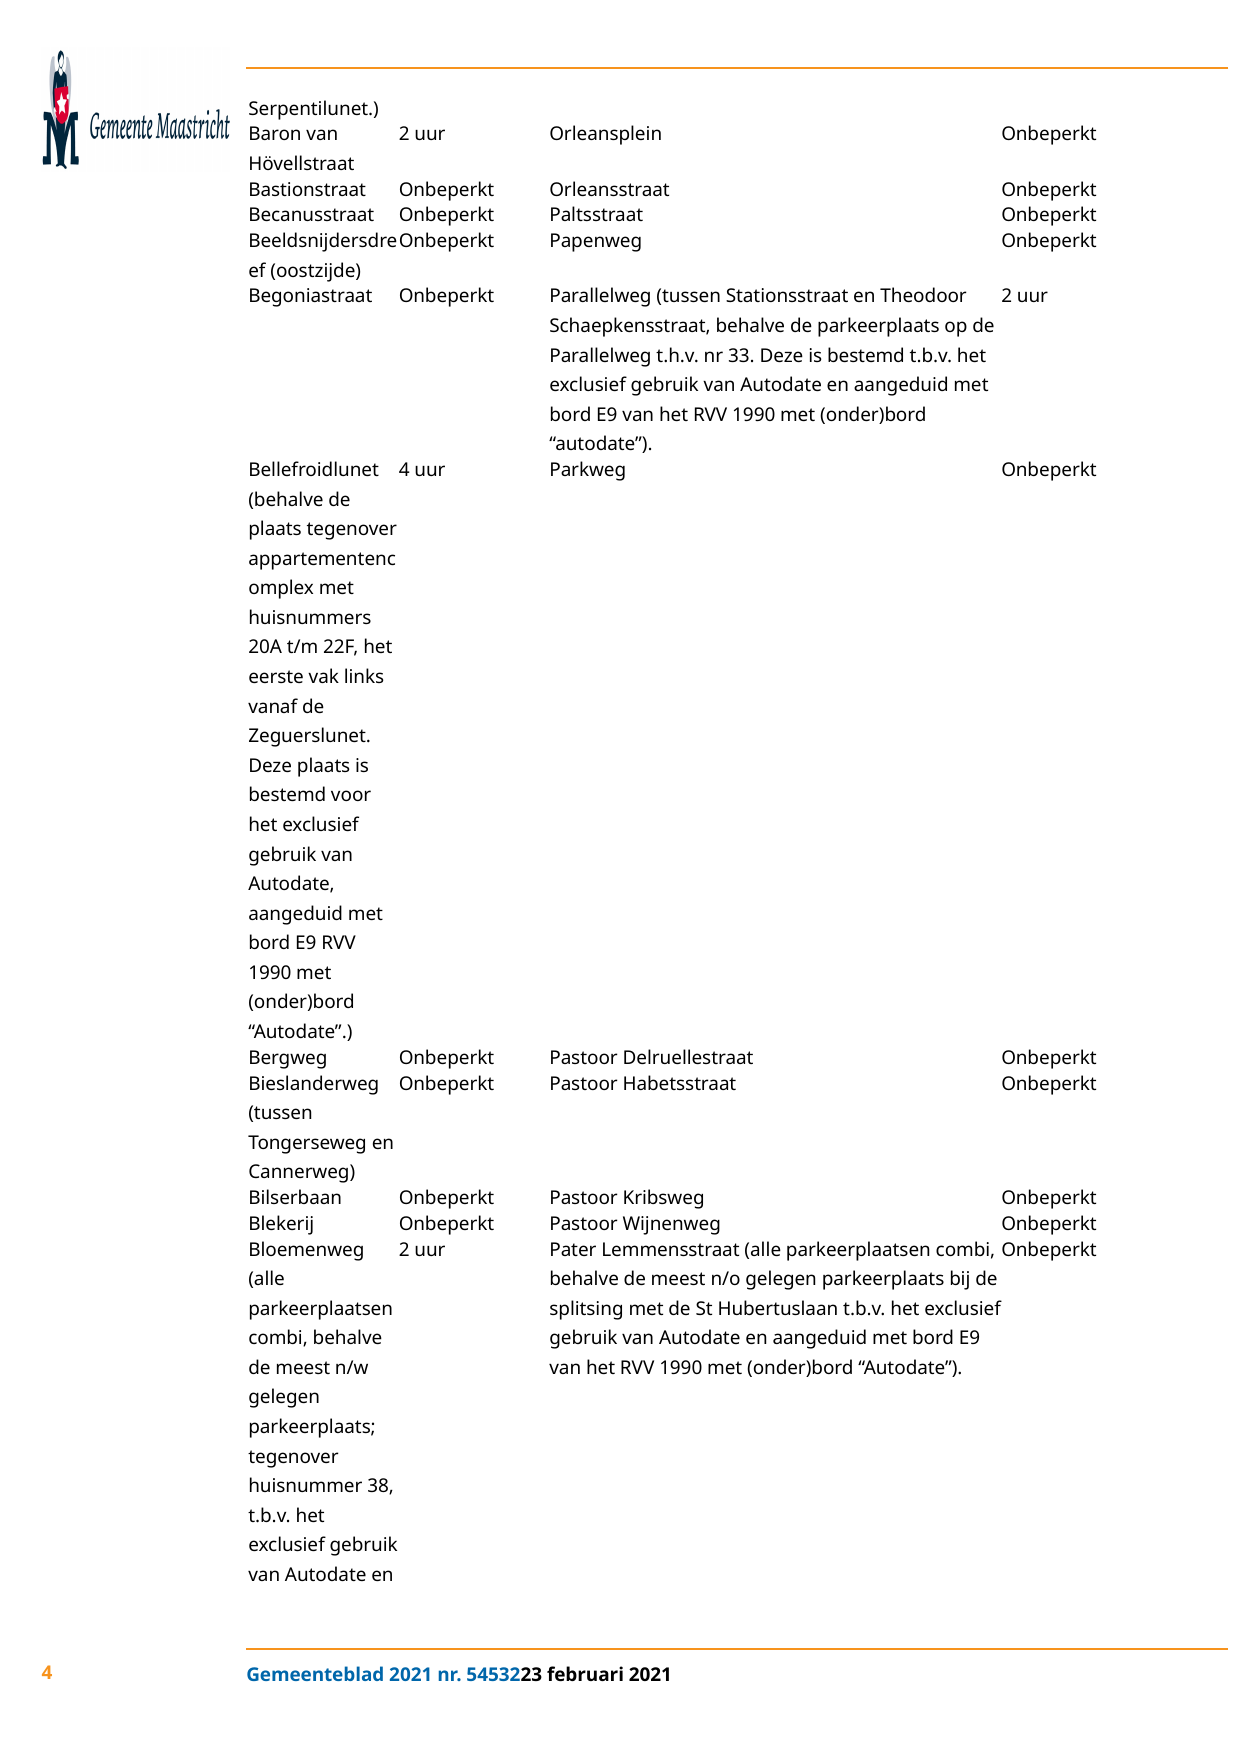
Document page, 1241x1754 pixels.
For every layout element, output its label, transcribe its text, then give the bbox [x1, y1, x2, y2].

table_cell [1001, 95, 1152, 121]
table_cell Orleansstraat [549, 176, 1001, 202]
table_cell 2 uur [399, 121, 549, 176]
table_cell Onbeperkt [1001, 121, 1152, 176]
table_cell Pastoor Delruellestraat [549, 1044, 1001, 1070]
table_cell Pastoor Habetsstraat [549, 1070, 1001, 1184]
table_cell Onbeperkt [399, 1210, 549, 1236]
picture [41, 47, 231, 172]
table_cell Beeldsnijdersdreef (oostzijde) [248, 227, 398, 283]
table_cell Bergweg [248, 1044, 398, 1070]
table_cell [399, 95, 549, 121]
table_cell Onbeperkt [399, 176, 549, 202]
table_cell Onbeperkt [1001, 1210, 1152, 1236]
table_cell Baron van Hövellstraat [248, 121, 398, 176]
table_cell Onbeperkt [1001, 202, 1152, 227]
table_cell Bilserbaan [248, 1184, 398, 1210]
table_cell Onbeperkt [1001, 227, 1152, 283]
table_cell Onbeperkt [399, 1044, 549, 1070]
table_cell Pastoor Wijnenweg [549, 1210, 1001, 1236]
table_cell Begoniastraat [248, 283, 398, 456]
table_cell Onbeperkt [1001, 1070, 1152, 1184]
table_cell Papenweg [549, 227, 1001, 283]
table_cell Blekerij [248, 1210, 398, 1236]
table_cell Paltsstraat [549, 202, 1001, 227]
table_cell Becanusstraat [248, 202, 398, 227]
table_cell Parkweg [549, 456, 1001, 1044]
table_cell Onbeperkt [1001, 456, 1152, 1044]
table_cell Serpentilunet.) [248, 95, 398, 121]
table_cell Pater Lemmensstraat (alle parkeerplaatsen combi, behalve de meest n/o gelegen parkeerplaats bij de splitsing met de St Hubertuslaan t.b.v. het exclusief gebruik van Autodate en aangeduid met bord E9 van het RVV 1990 met (onder)bord “Autodate”). [549, 1236, 1001, 1587]
table_cell Bastionstraat [248, 176, 398, 202]
table_cell 4 uur [399, 456, 549, 1044]
table_cell Onbeperkt [399, 202, 549, 227]
table_cell Bieslanderweg (tussen Tongerseweg en Cannerweg) [248, 1070, 398, 1184]
table_cell [549, 95, 1001, 121]
table_cell Onbeperkt [1001, 176, 1152, 202]
table_cell Onbeperkt [399, 283, 549, 456]
table_cell Bloemenweg (alle parkeerplaatsen combi, behalve de meest n/w gelegen parkeerplaats; tegenover huisnummer 38, t.b.v. het exclusief gebruik van Autodate en [248, 1236, 398, 1587]
table_cell Onbeperkt [399, 1070, 549, 1184]
table_cell Orleansplein [549, 121, 1001, 176]
table_cell Onbeperkt [1001, 1044, 1152, 1070]
table_cell Pastoor Kribsweg [549, 1184, 1001, 1210]
table_cell Onbeperkt [399, 227, 549, 283]
table_cell Onbeperkt [1001, 1184, 1152, 1210]
table_cell Onbeperkt [1001, 1236, 1152, 1587]
table_cell Bellefroidlunet (behalve de plaats tegenover appartementencomplex met huisnummers 20A t/m 22F, het eerste vak links vanaf de Zeguerslunet. Deze plaats is bestemd voor het exclusief gebruik van Autodate, aangeduid met bord E9 RVV 1990 met (onder)bord “Autodate”.) [248, 456, 398, 1044]
table_cell Parallelweg (tussen Stationsstraat en Theodoor Schaepkensstraat, behalve de parkeerplaats op de Parallelweg t.h.v. nr 33. Deze is bestemd t.b.v. het exclusief gebruik van Autodate en aangeduid met bord E9 van het RVV 1990 met (onder)bord “autodate”). [549, 283, 1001, 456]
table_cell 2 uur [1001, 283, 1152, 456]
table_cell 2 uur [399, 1236, 549, 1587]
table_cell Onbeperkt [399, 1184, 549, 1210]
